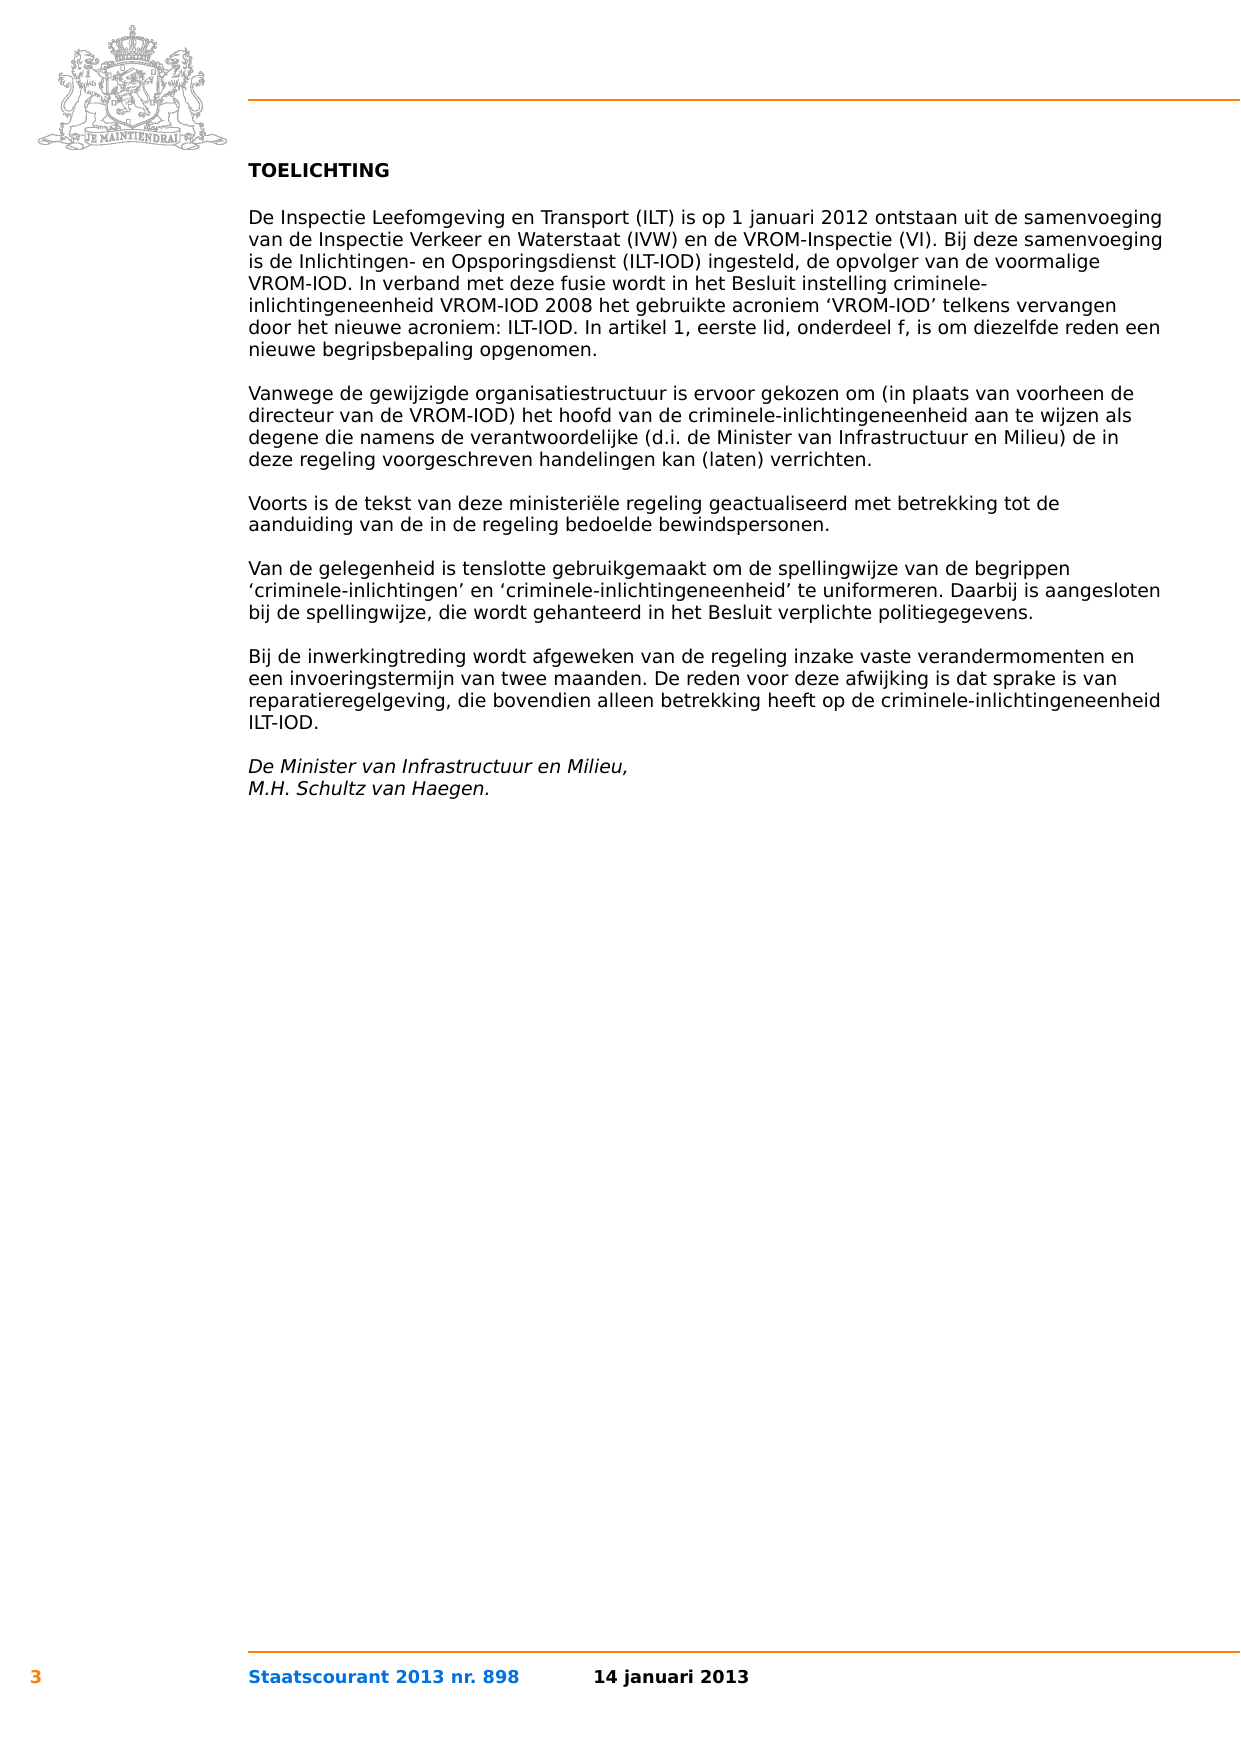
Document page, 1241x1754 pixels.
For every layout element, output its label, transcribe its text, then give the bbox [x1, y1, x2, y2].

subtitle TOELICHTING [248, 160, 1163, 182]
text De Inspectie Leefomgeving en Transport (ILT) is op 1 januari 2012 ontstaan uit de samenvoeging van de Inspectie Verkeer en Waterstaat (IVW) en de VROM-Inspectie (VI). Bij deze samenvoeging is de Inlichtingen- en Opsporingsdienst (ILT-IOD) ingesteld, de opvolger van de voormalige VROM-IOD. In verband met deze fusie wordt in het Besluit instelling criminele-inlichtingeneenheid VROM-IOD 2008 het gebruikte acroniem ‘VROM-IOD’ telkens vervangen door het nieuwe acroniem: ILT-IOD. In artikel 1, eerste lid, onderdeel f, is om diezelfde reden een nieuwe begripsbepaling opgenomen. [248, 207, 1163, 361]
picture [38, 25, 227, 150]
text Vanwege de gewijzigde organisatiestructuur is ervoor gekozen om (in plaats van voorheen de directeur van de VROM-IOD) het hoofd van de criminele-inlichtingeneenheid aan te wijzen als degene die namens de verantwoordelijke (d.i. de Minister van Infrastructuur en Milieu) de in deze regeling voorgeschreven handelingen kan (laten) verrichten. [248, 383, 1163, 471]
text De Minister van Infrastructuur en Milieu, M.H. Schultz van Haegen. [248, 756, 1163, 800]
text Voorts is de tekst van deze ministeriële regeling geactualiseerd met betrekking tot de aanduiding van de in de regeling bedoelde bewindspersonen. [248, 492, 1163, 536]
text Bij de inwerkingtreding wordt afgeweken van de regeling inzake vaste verandermomenten en een invoeringstermijn van twee maanden. De reden voor deze afwijking is dat sprake is van reparatieregelgeving, die bovendien alleen betrekking heeft op de criminele-inlichtingeneenheid ILT-IOD. [248, 646, 1163, 734]
text Van de gelegenheid is tenslotte gebruikgemaakt om de spellingwijze van de begrippen ‘criminele-inlichtingen’ en ‘criminele-inlichtingeneenheid’ te uniformeren. Daarbij is aangesloten bij de spellingwijze, die wordt gehanteerd in het Besluit verplichte politiegegevens. [248, 558, 1163, 624]
